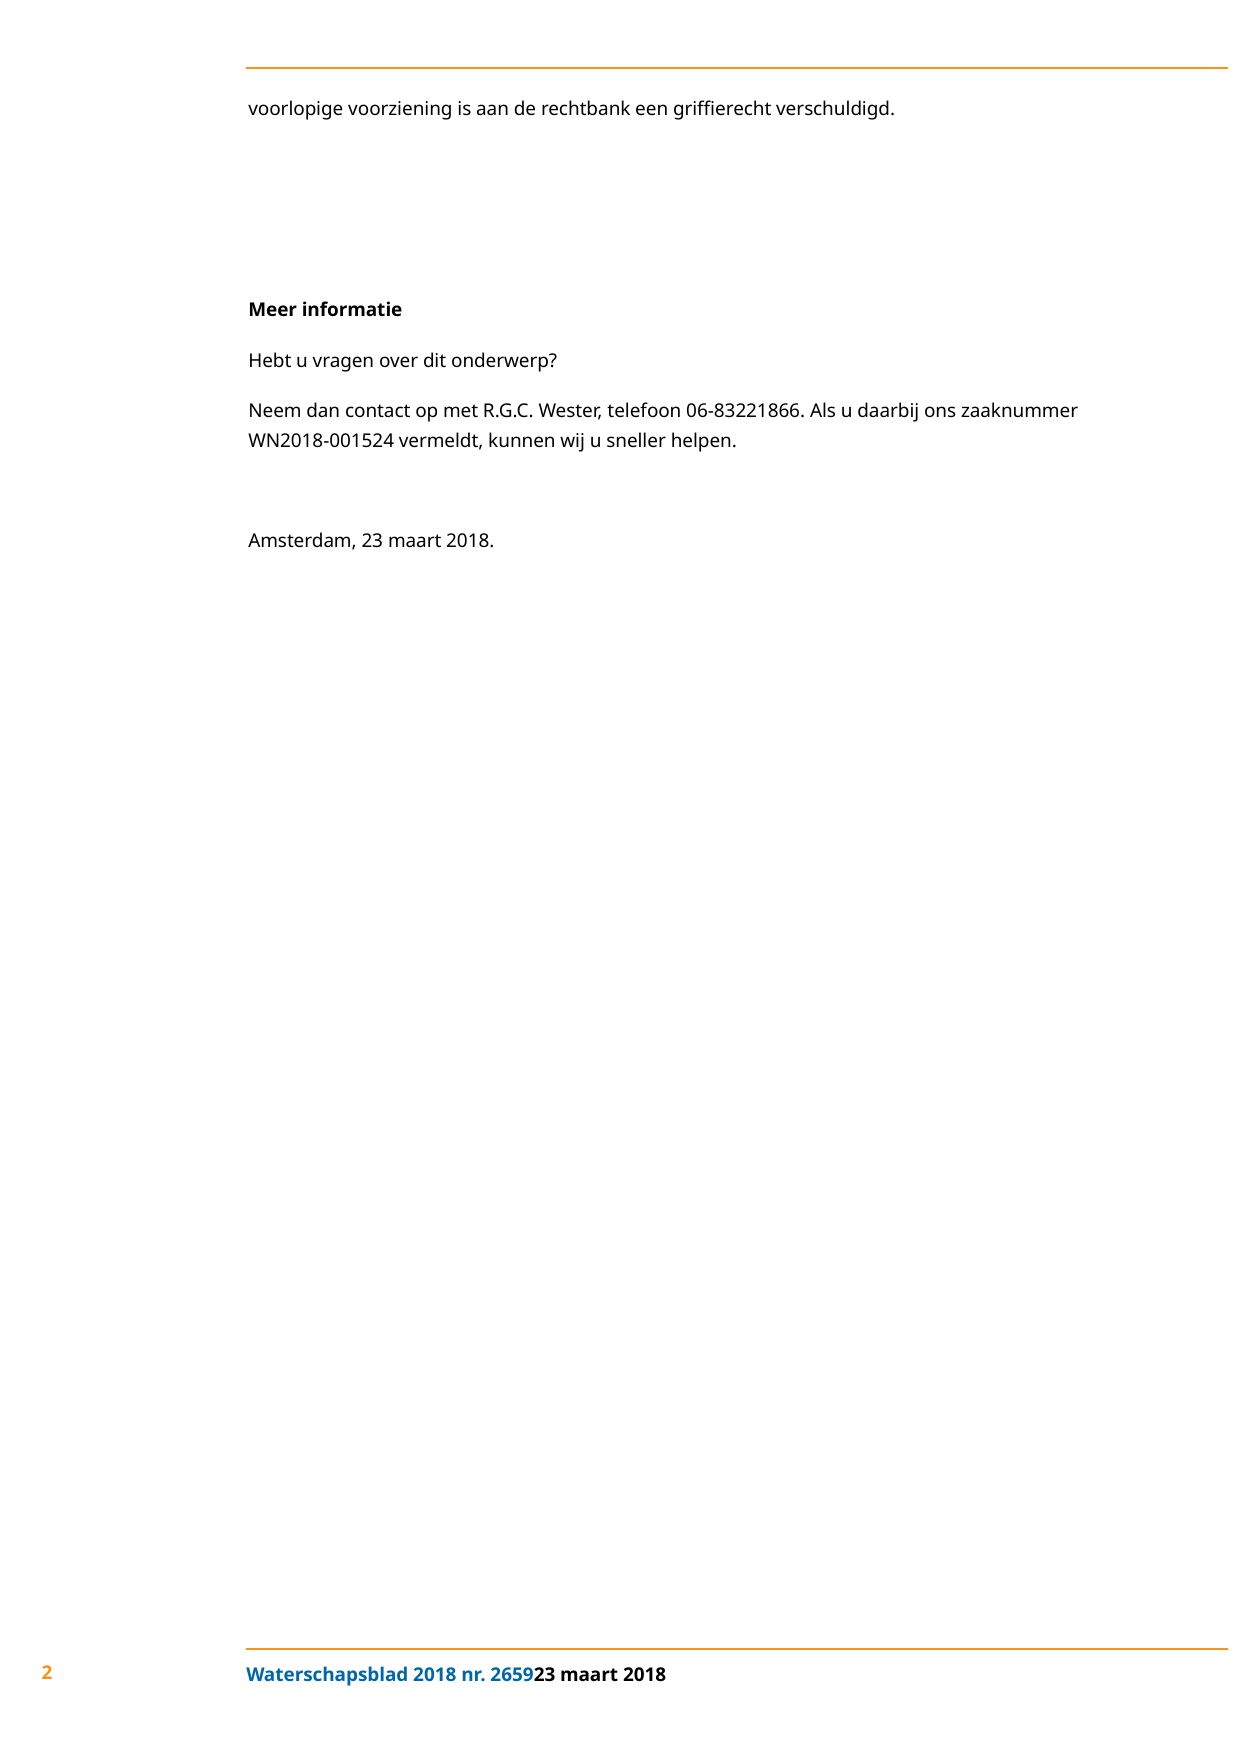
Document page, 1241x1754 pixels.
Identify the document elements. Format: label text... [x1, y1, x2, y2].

text Amsterdam, 23 maart 2018. [248, 528, 1152, 553]
text voorlopige voorziening is aan de rechtbank een griffierecht verschuldigd. [248, 95, 1152, 121]
text Meer informatie [248, 296, 1152, 322]
picture [41, 47, 231, 172]
text Hebt u vragen over dit onderwerp? [248, 347, 1152, 373]
text Neem dan contact op met R.G.C. Wester, telefoon 06-83221866. Als u daarbij ons zaaknummer WN2018-001524 vermeldt, kunnen wij u sneller helpen. [248, 397, 1152, 453]
